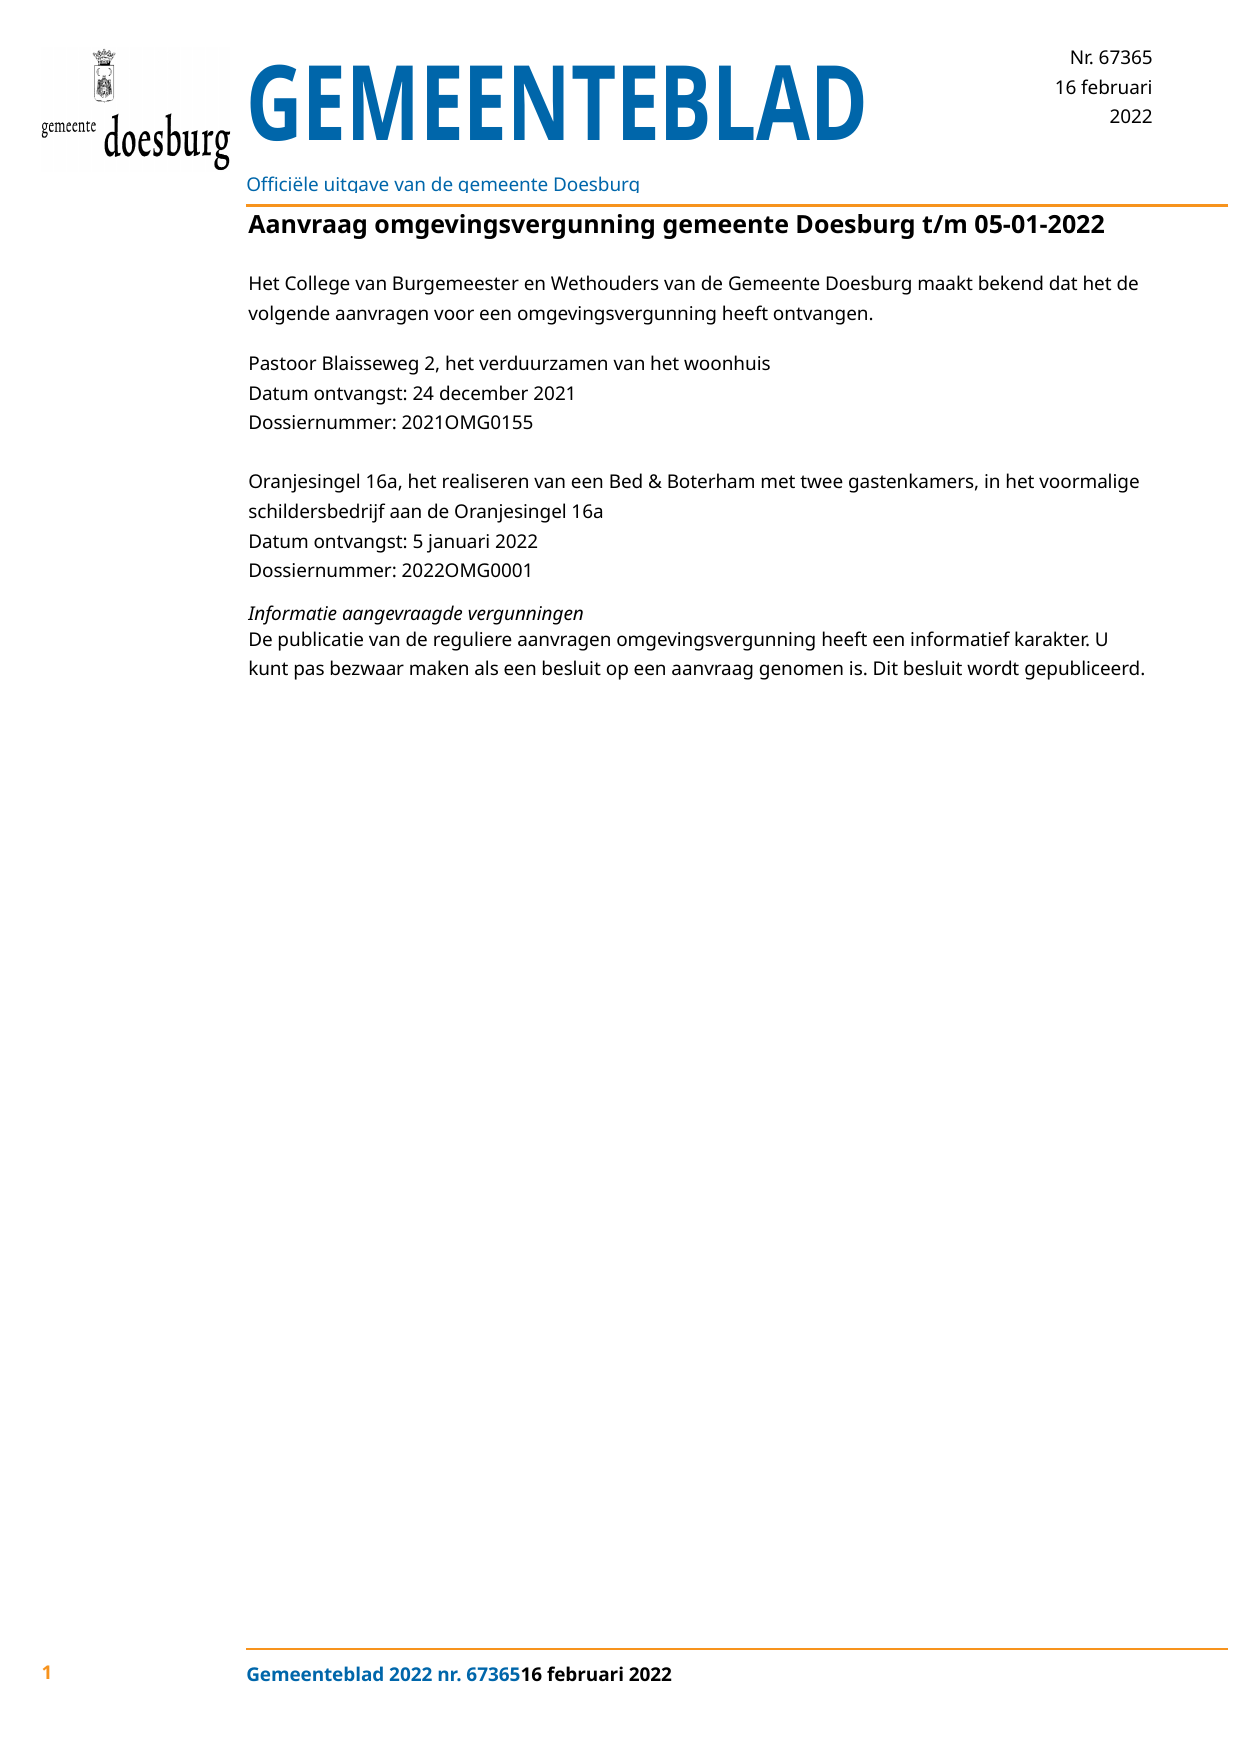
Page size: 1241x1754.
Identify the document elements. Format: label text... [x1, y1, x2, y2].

text Informatie aangevraagde vergunningen [248, 600, 1152, 626]
text Het College van Burgemeester en Wethouders van de Gemeente Doesburg maakt bekend dat het de volgende aanvragen voor een omgevingsvergunning heeft ontvangen. [248, 270, 1152, 326]
text Aanvraag omgevingsvergunning gemeente Doesburg t/m 05-01-2022 [248, 207, 1152, 241]
table_header Pastoor Blaisseweg 2, het verduurzamen van het woonhuis Datum ontvangst: 24 december 2021 Dossiernummer: 2021OMG0155 Oranjesingel 16a, het realiseren van een Bed & Boterham met twee gastenkamers, in het voormalige schildersbedrijf aan de Oranjesingel 16a Datum ontvangst: 5 januari 2022 Dossiernummer: 2022OMG0001 [248, 350, 1152, 583]
text De publicatie van de reguliere aanvragen omgevingsvergunning heeft een informatief karakter. U kunt pas bezwaar maken als een besluit op een aanvraag genomen is. Dit besluit wordt gepubliceerd. [248, 626, 1152, 681]
picture [41, 47, 231, 172]
